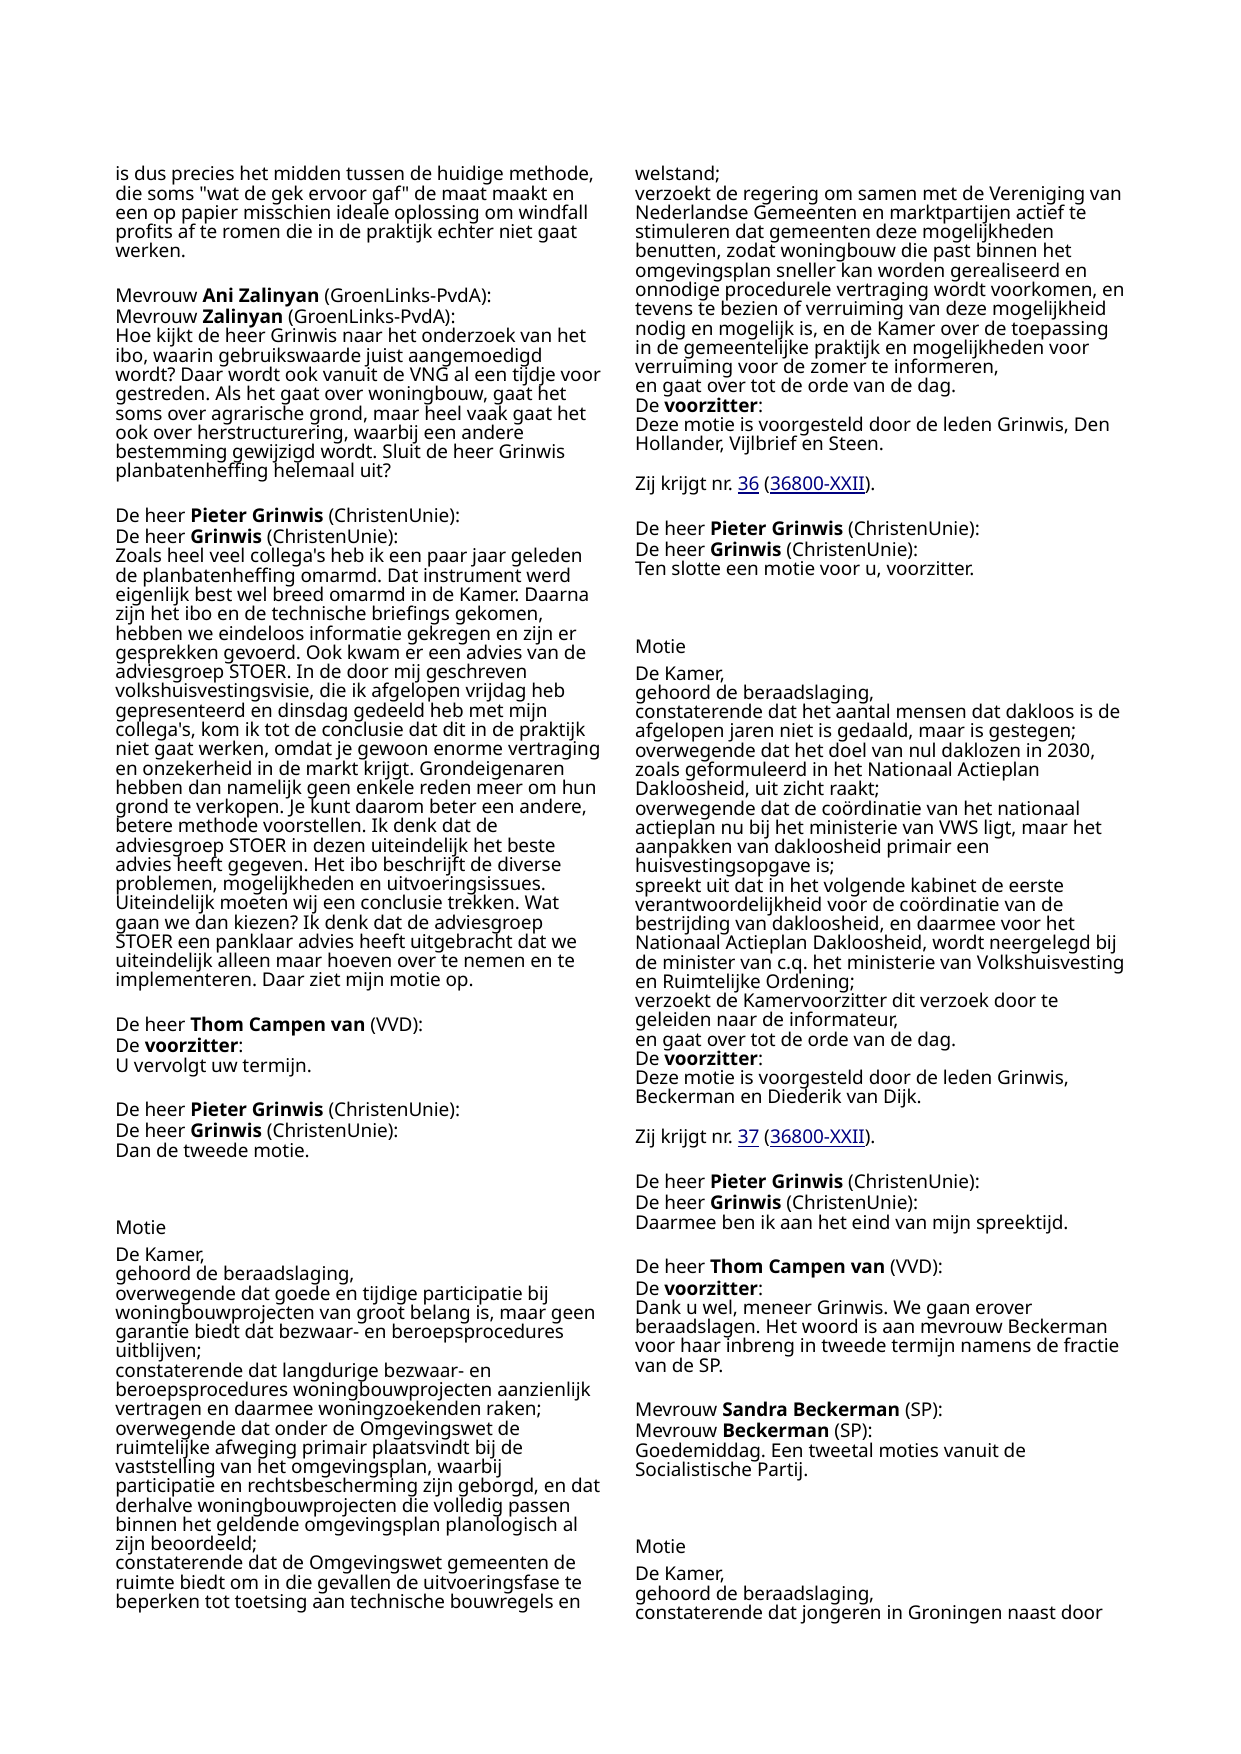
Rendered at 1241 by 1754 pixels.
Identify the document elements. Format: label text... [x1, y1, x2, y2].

text is dus precies het midden tussen de huidige methode, die soms "wat de gek ervoor gaf" de maat maakt en een op papier misschien ideale oplossing om windfall profits af te romen die in de praktijk echter niet gaat werken. [115, 165, 605, 262]
text U vervolgt uw termijn. [115, 1057, 605, 1076]
text Mevrouw Beckerman (SP): [635, 1422, 1125, 1442]
text gehoord de beraadslaging, [635, 684, 1125, 703]
text en gaat over tot de orde van de dag. [635, 1031, 1125, 1050]
text De Kamer, [635, 1565, 1125, 1584]
text De heer Pieter Grinwis (ChristenUnie): [115, 502, 605, 528]
text Deze motie is voorgesteld door de leden Grinwis, Beckerman en Diederik van Dijk. [635, 1069, 1125, 1108]
text Mevrouw Ani Zalinyan (GroenLinks-PvdA): [115, 282, 605, 308]
text en gaat over tot de orde van de dag. [635, 377, 1125, 397]
text Zij krijgt nr. 36 (36800-XXII). [635, 475, 1125, 494]
text De voorzitter: [635, 1050, 1125, 1069]
text overwegende dat het doel van nul daklozen in 2030, zoals geformuleerd in het Nationaal Actieplan Dakloosheid, uit zicht raakt; [635, 742, 1125, 799]
text Motie [635, 1534, 1125, 1559]
text Dan de tweede motie. [115, 1142, 605, 1161]
text constaterende dat het aantal mensen dat dakloos is de afgelopen jaren niet is gedaald, maar is gestegen; [635, 703, 1125, 742]
text constaterende dat langdurige bezwaar- en beroepsprocedures woningbouwprojecten aanzienlijk vertragen en daarmee woningzoekenden raken; [115, 1362, 605, 1419]
text De Kamer, [635, 664, 1125, 684]
text verzoekt de Kamervoorzitter dit verzoek door te geleiden naar de informateur, [635, 992, 1125, 1031]
text Zoals heel veel collega's heb ik een paar jaar geleden de planbatenheffing omarmd. Dat instrument werd eigenlijk best wel breed omarmd in de Kamer. Daarna zijn het ibo en de technische briefings gekomen, hebben we eindeloos informatie gekregen en zijn er gesprekken gevoerd. Ook kwam er een advies van de adviesgroep STOER. In de door mij geschreven volkshuisvestingsvisie, die ik afgelopen vrijdag heb gepresenteerd en dinsdag gedeeld heb met mijn collega's, kom ik tot de conclusie dat dit in de praktijk niet gaat werken, omdat je gewoon enorme vertraging en onzekerheid in de markt krijgt. Grondeigenaren hebben dan namelijk geen enkele reden meer om hun grond te verkopen. Je kunt daarom beter een andere, betere methode voorstellen. Ik denk dat de adviesgroep STOER in dezen uiteindelijk het beste advies heeft gegeven. Het ibo beschrijft de diverse problemen, mogelijkheden en uitvoeringsissues. Uiteindelijk moeten wij een conclusie trekken. Wat gaan we dan kiezen? Ik denk dat de adviesgroep STOER een panklaar advies heeft uitgebracht dat we uiteindelijk alleen maar hoeven over te nemen en te implementeren. Daar ziet mijn motie op. [115, 547, 605, 991]
text De voorzitter: [635, 1279, 1125, 1299]
text De heer Grinwis (ChristenUnie): [115, 528, 605, 547]
text De heer Thom Campen van (VVD): [635, 1254, 1125, 1279]
text Hoe kijkt de heer Grinwis naar het onderzoek van het ibo, waarin gebruikswaarde juist aangemoedigd wordt? Daar wordt ook vanuit de VNG al een tijdje voor gestreden. Als het gaat over woningbouw, gaat het soms over agrarische grond, maar heel vaak gaat het ook over herstructurering, waarbij een andere bestemming gewijzigd wordt. Sluit de heer Grinwis planbatenheffing helemaal uit? [115, 327, 605, 482]
text De heer Grinwis (ChristenUnie): [635, 541, 1125, 560]
text Mevrouw Sandra Beckerman (SP): [635, 1397, 1125, 1422]
text De heer Grinwis (ChristenUnie): [115, 1122, 605, 1142]
text De heer Grinwis (ChristenUnie): [635, 1194, 1125, 1214]
text welstand; [635, 165, 1125, 184]
text De heer Pieter Grinwis (ChristenUnie): [635, 515, 1125, 541]
text Goedemiddag. Een tweetal moties vanuit de Socialistische Partij. [635, 1442, 1125, 1480]
text De voorzitter: [635, 397, 1125, 416]
text Ten slotte een motie voor u, voorzitter. [635, 560, 1125, 579]
text overwegende dat goede en tijdige participatie bij woningbouwprojecten van groot belang is, maar geen garantie biedt dat bezwaar- en beroepsprocedures uitblijven; [115, 1284, 605, 1362]
text constaterende dat de Omgevingswet gemeenten de ruimte biedt om in die gevallen de uitvoeringsfase te beperken tot toetsing aan technische bouwregels en [115, 1554, 605, 1612]
text overwegende dat onder de Omgevingswet de ruimtelijke afweging primair plaatsvindt bij de vaststelling van het omgevingsplan, waarbij participatie en rechtsbescherming zijn geborgd, en dat derhalve woningbouwprojecten die volledig passen binnen het geldende omgevingsplan planologisch al zijn beoordeeld; [115, 1419, 605, 1554]
text Zij krijgt nr. 37 (36800-XXII). [635, 1128, 1125, 1148]
text De heer Thom Campen van (VVD): [115, 1012, 605, 1037]
text gehoord de beraadslaging, [635, 1584, 1125, 1604]
text Dank u wel, meneer Grinwis. We gaan erover beraadslagen. Het woord is aan mevrouw Beckerman voor haar inbreng in tweede termijn namens de fractie van de SP. [635, 1299, 1125, 1376]
text verzoekt de regering om samen met de Vereniging van Nederlandse Gemeenten en marktpartijen actief te stimuleren dat gemeenten deze mogelijkheden benutten, zodat woningbouw die past binnen het omgevingsplan sneller kan worden gerealiseerd en onnodige procedurele vertraging wordt voorkomen, en tevens te bezien of verruiming van deze mogelijkheid nodig en mogelijk is, en de Kamer over de toepassing in de gemeentelijke praktijk en mogelijkheden voor verruiming voor de zomer te informeren, [635, 184, 1125, 377]
text constaterende dat jongeren in Groningen naast door [635, 1604, 1125, 1623]
text overwegende dat de coördinatie van het nationaal actieplan nu bij het ministerie van VWS ligt, maar het aanpakken van dakloosheid primair een huisvestingsopgave is; [635, 799, 1125, 877]
text Mevrouw Zalinyan (GroenLinks-PvdA): [115, 308, 605, 327]
text gehoord de beraadslaging, [115, 1265, 605, 1284]
text spreekt uit dat in het volgende kabinet de eerste verantwoordelijkheid voor de coördinatie van de bestrijding van dakloosheid, en daarmee voor het Nationaal Actieplan Dakloosheid, wordt neergelegd bij de minister van c.q. het ministerie van Volkshuisvesting en Ruimtelijke Ordening; [635, 877, 1125, 992]
text De voorzitter: [115, 1037, 605, 1057]
text De heer Pieter Grinwis (ChristenUnie): [115, 1097, 605, 1122]
text Motie [115, 1214, 605, 1240]
text De heer Pieter Grinwis (ChristenUnie): [635, 1169, 1125, 1194]
text Daarmee ben ik aan het eind van mijn spreektijd. [635, 1214, 1125, 1233]
text Deze motie is voorgesteld door de leden Grinwis, Den Hollander, Vijlbrief en Steen. [635, 416, 1125, 454]
text Motie [635, 633, 1125, 659]
text De Kamer, [115, 1246, 605, 1265]
